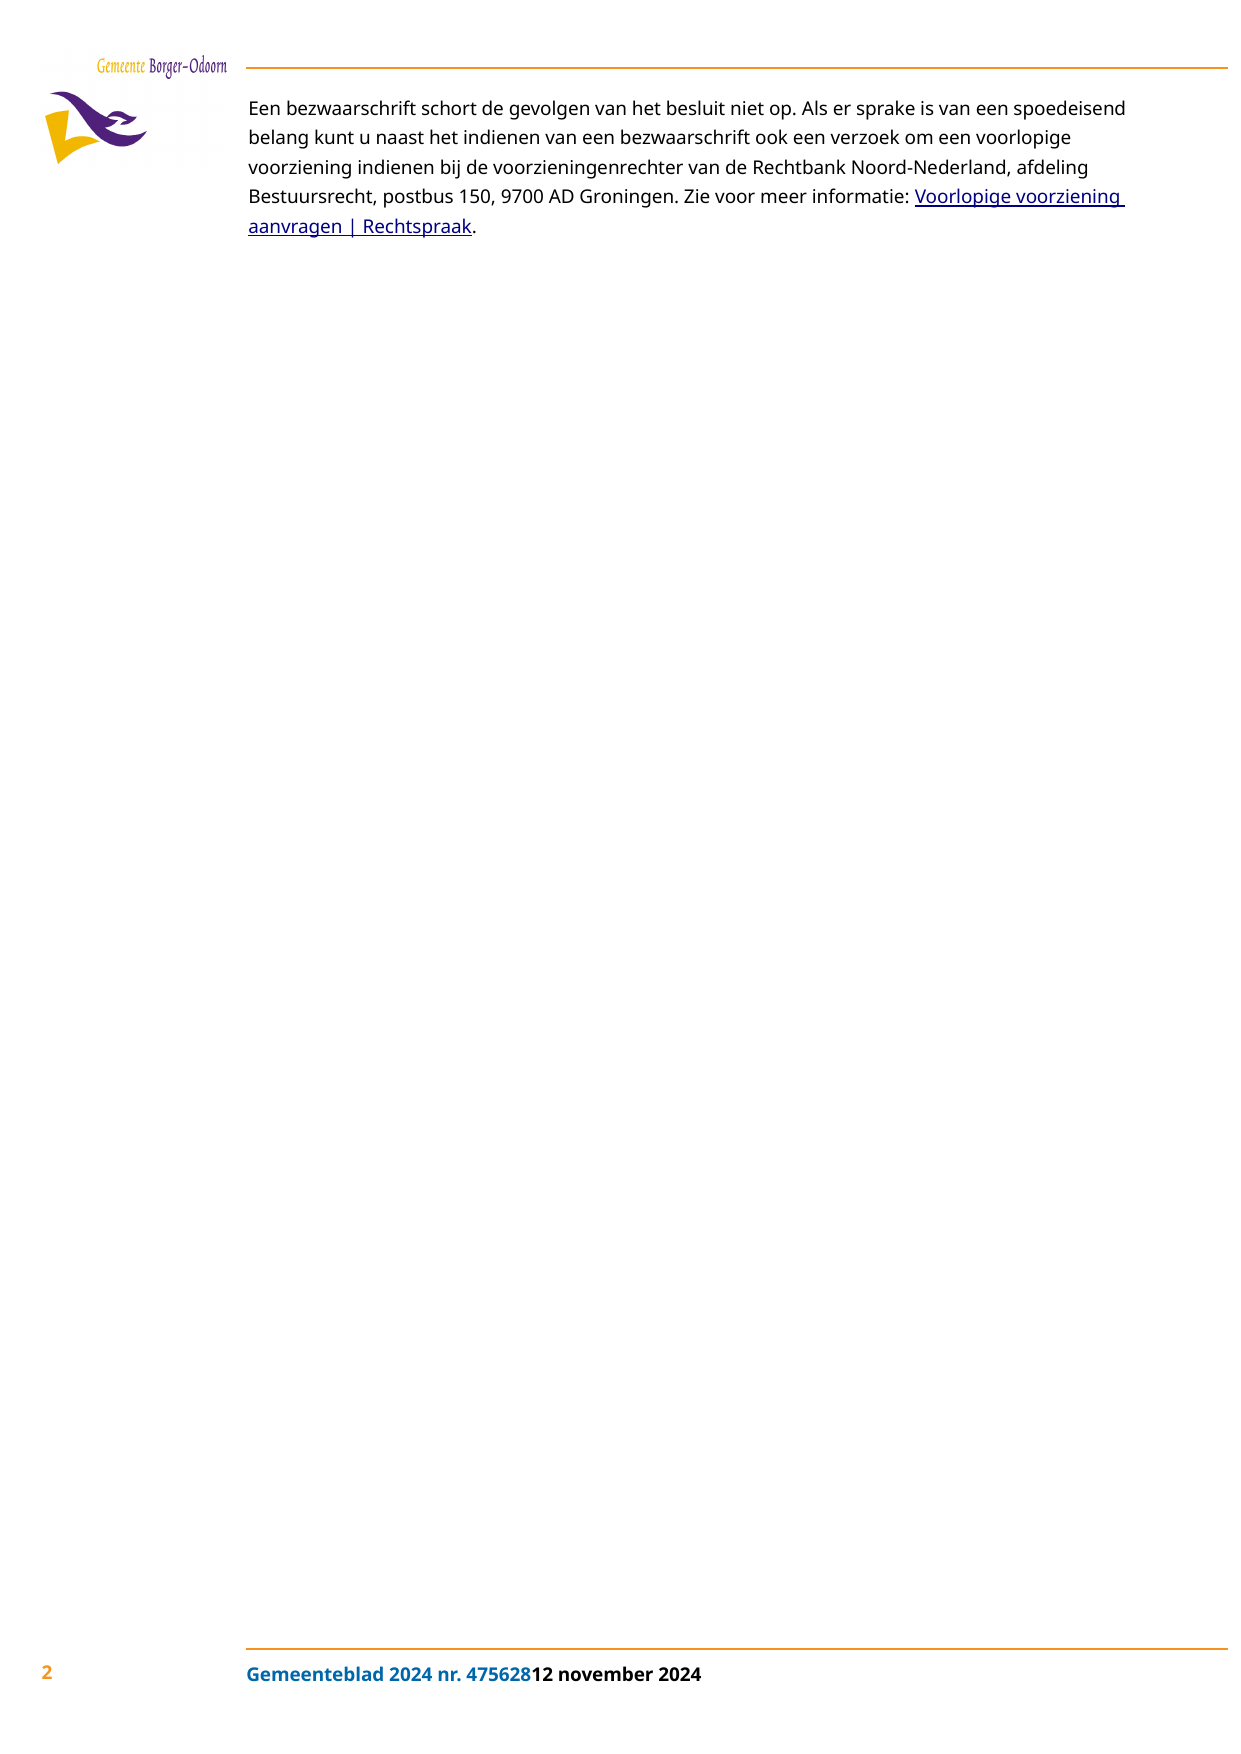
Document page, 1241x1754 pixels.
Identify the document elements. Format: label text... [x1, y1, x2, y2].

picture [41, 47, 231, 172]
text Een bezwaarschrift schort de gevolgen van het besluit niet op. Als er sprake is van een spoedeisend belang kunt u naast het indienen van een bezwaarschrift ook een verzoek om een voorlopige voorziening indienen bij de voorzieningenrechter van de Rechtbank Noord-Nederland, afdeling Bestuursrecht, postbus 150, 9700 AD Groningen. Zie voor meer informatie: Voorlopige voorziening aanvragen | Rechtspraak. [248, 95, 1152, 239]
